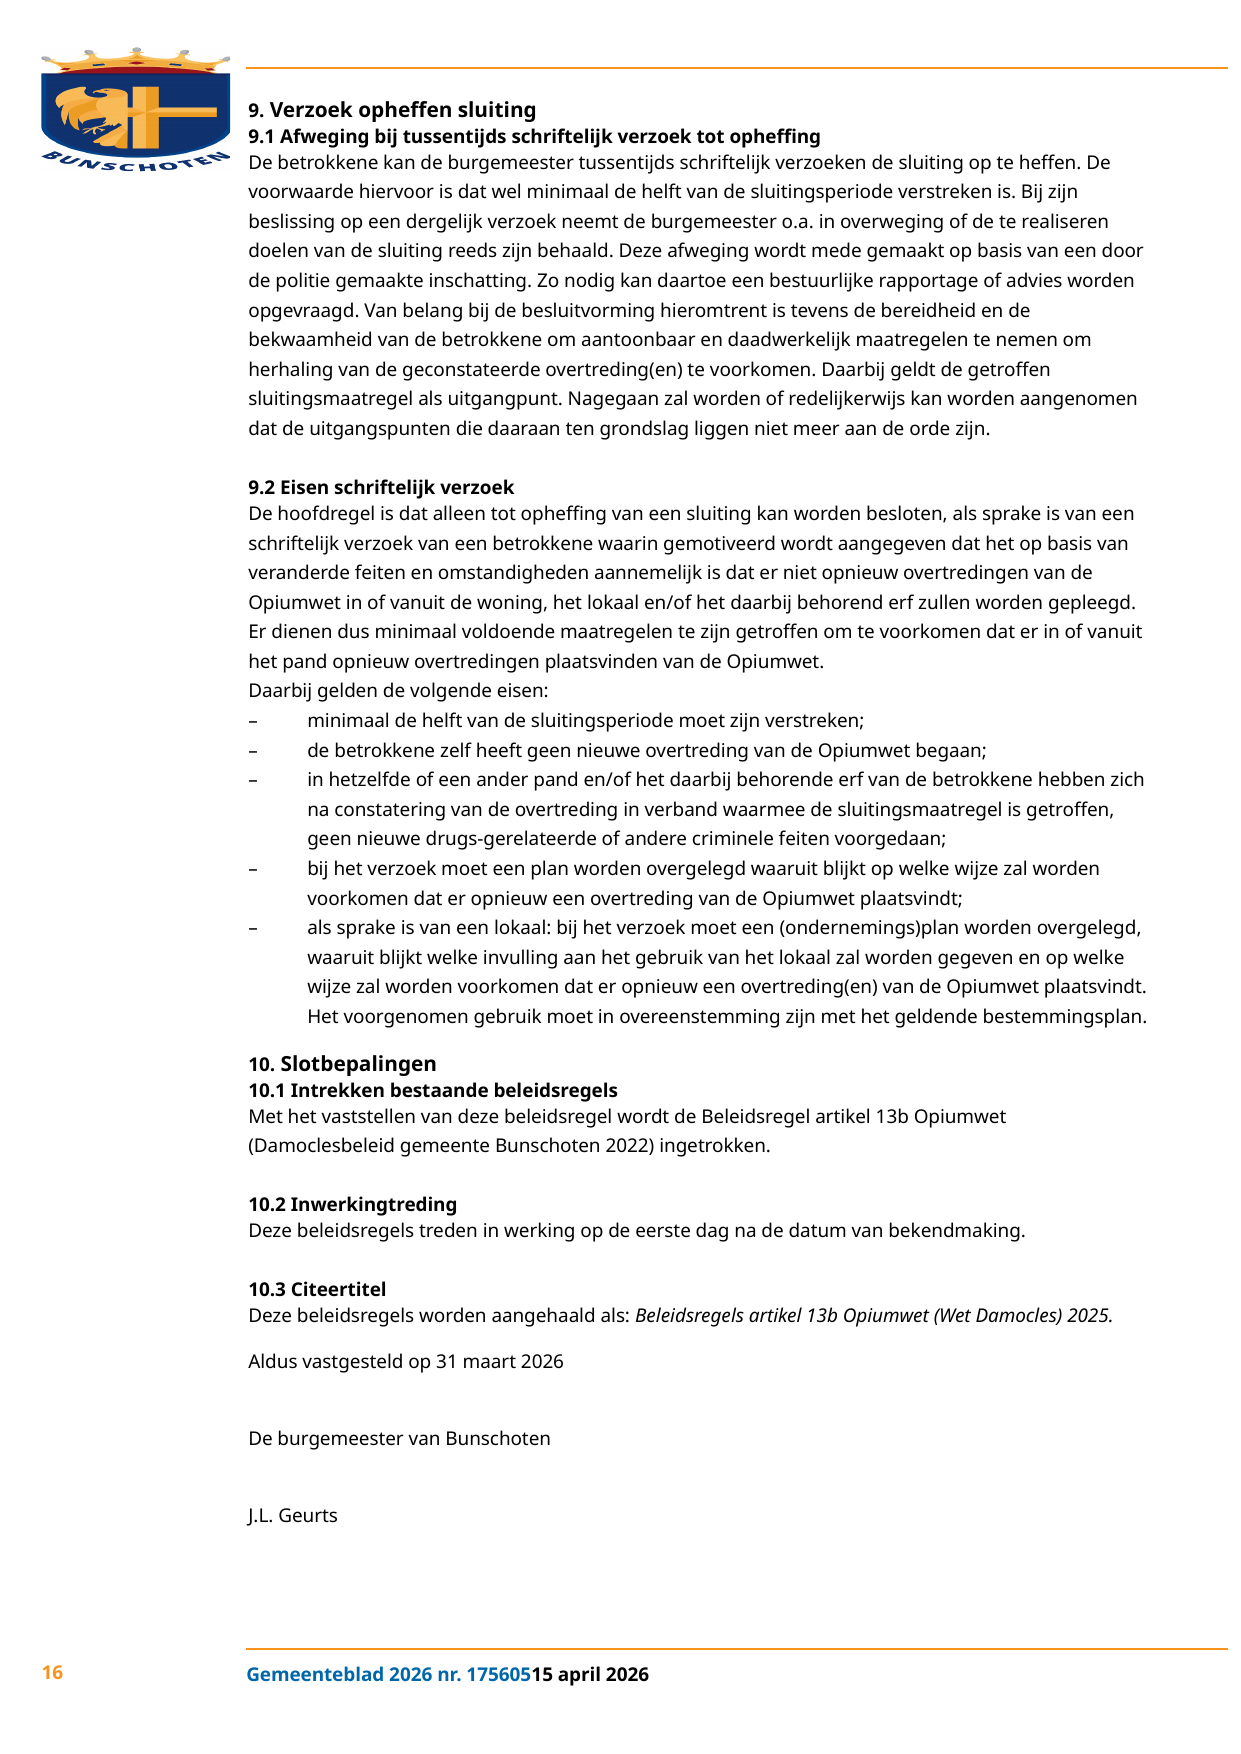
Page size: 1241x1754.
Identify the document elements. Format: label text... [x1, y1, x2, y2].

text Deze beleidsregels worden aangehaald als: Beleidsregels artikel 13b Opiumwet (Wet Damocles) 2025. [248, 1302, 1152, 1328]
text Daarbij gelden de volgende eisen: [248, 678, 1152, 703]
text 10.2 Inwerkingtreding [248, 1192, 1152, 1217]
text 10.3 Citeertitel [248, 1276, 1152, 1302]
text 10.1 Intrekken bestaande beleidsregels [248, 1077, 1152, 1103]
text De burgemeester van Bunschoten [248, 1425, 1152, 1451]
text J.L. Geurts [248, 1502, 1152, 1528]
text Deze beleidsregels treden in werking op de eerste dag na de datum van bekendmaking. [248, 1217, 1152, 1243]
text 9. Verzoek opheffen sluiting [248, 95, 1152, 123]
text 9.1 Afweging bij tussentijds schriftelijk verzoek tot opheffing [248, 123, 1152, 149]
list bij het verzoek moet een plan worden overgelegd waaruit blijkt op welke wijze zal worden voorkomen dat er opnieuw een overtreding van de Opiumwet plaatsvindt; [248, 855, 1152, 910]
list als sprake is van een lokaal: bij het verzoek moet een (ondernemings)plan worden overgelegd, waaruit blijkt welke invulling aan het gebruik van het lokaal zal worden gegeven en op welke wijze zal worden voorkomen dat er opnieuw een overtreding(en) van de Opiumwet plaatsvindt. Het voorgenomen gebruik moet in overeenstemming zijn met het geldende bestemmingsplan. [248, 914, 1152, 1029]
text De hoofdregel is dat alleen tot opheffing van een sluiting kan worden besloten, als sprake is van een schriftelijk verzoek van een betrokkene waarin gemotiveerd wordt aangegeven dat het op basis van veranderde feiten en omstandigheden aannemelijk is dat er niet opnieuw overtredingen van de Opiumwet in of vanuit de woning, het lokaal en/of het daarbij behorend erf zullen worden gepleegd. Er dienen dus minimaal voldoende maatregelen te zijn getroffen om te voorkomen dat er in of vanuit het pand opnieuw overtredingen plaatsvinden van de Opiumwet. [248, 500, 1152, 674]
list de betrokkene zelf heeft geen nieuwe overtreding van de Opiumwet begaan; [248, 737, 1152, 762]
list in hetzelfde of een ander pand en/of het daarbij behorende erf van de betrokkene hebben zich na constatering van de overtreding in verband waarmee de sluitingsmaatregel is getroffen, geen nieuwe drugs-gerelateerde of andere criminele feiten voorgedaan; [248, 766, 1152, 851]
text 9.2 Eisen schriftelijk verzoek [248, 474, 1152, 500]
text De betrokkene kan de burgemeester tussentijds schriftelijk verzoeken de sluiting op te heffen. De voorwaarde hiervoor is dat wel minimaal de helft van de sluitingsperiode verstreken is. Bij zijn beslissing op een dergelijk verzoek neemt de burgemeester o.a. in overweging of de te realiseren doelen van de sluiting reeds zijn behaald. Deze afweging wordt mede gemaakt op basis van een door de politie gemaakte inschatting. Zo nodig kan daartoe een bestuurlijke rapportage of advies worden opgevraagd. Van belang bij de besluitvorming hieromtrent is tevens de bereidheid en de bekwaamheid van de betrokkene om aantoonbaar en daadwerkelijk maatregelen te nemen om herhaling van de geconstateerde overtreding(en) te voorkomen. Daarbij geldt de getroffen sluitingsmaatregel als uitgangpunt. Nagegaan zal worden of redelijkerwijs kan worden aangenomen dat de uitgangspunten die daaraan ten grondslag liggen niet meer aan de orde zijn. [248, 149, 1152, 441]
picture [41, 47, 231, 172]
list minimaal de helft van de sluitingsperiode moet zijn verstreken; [248, 707, 1152, 733]
text Met het vaststellen van deze beleidsregel wordt de Beleidsregel artikel 13b Opiumwet (Damoclesbeleid gemeente Bunschoten 2022) ingetrokken. [248, 1103, 1152, 1158]
text Aldus vastgesteld op 31 maart 2026 [248, 1348, 1152, 1373]
text 10. Slotbepalingen [248, 1049, 1152, 1077]
